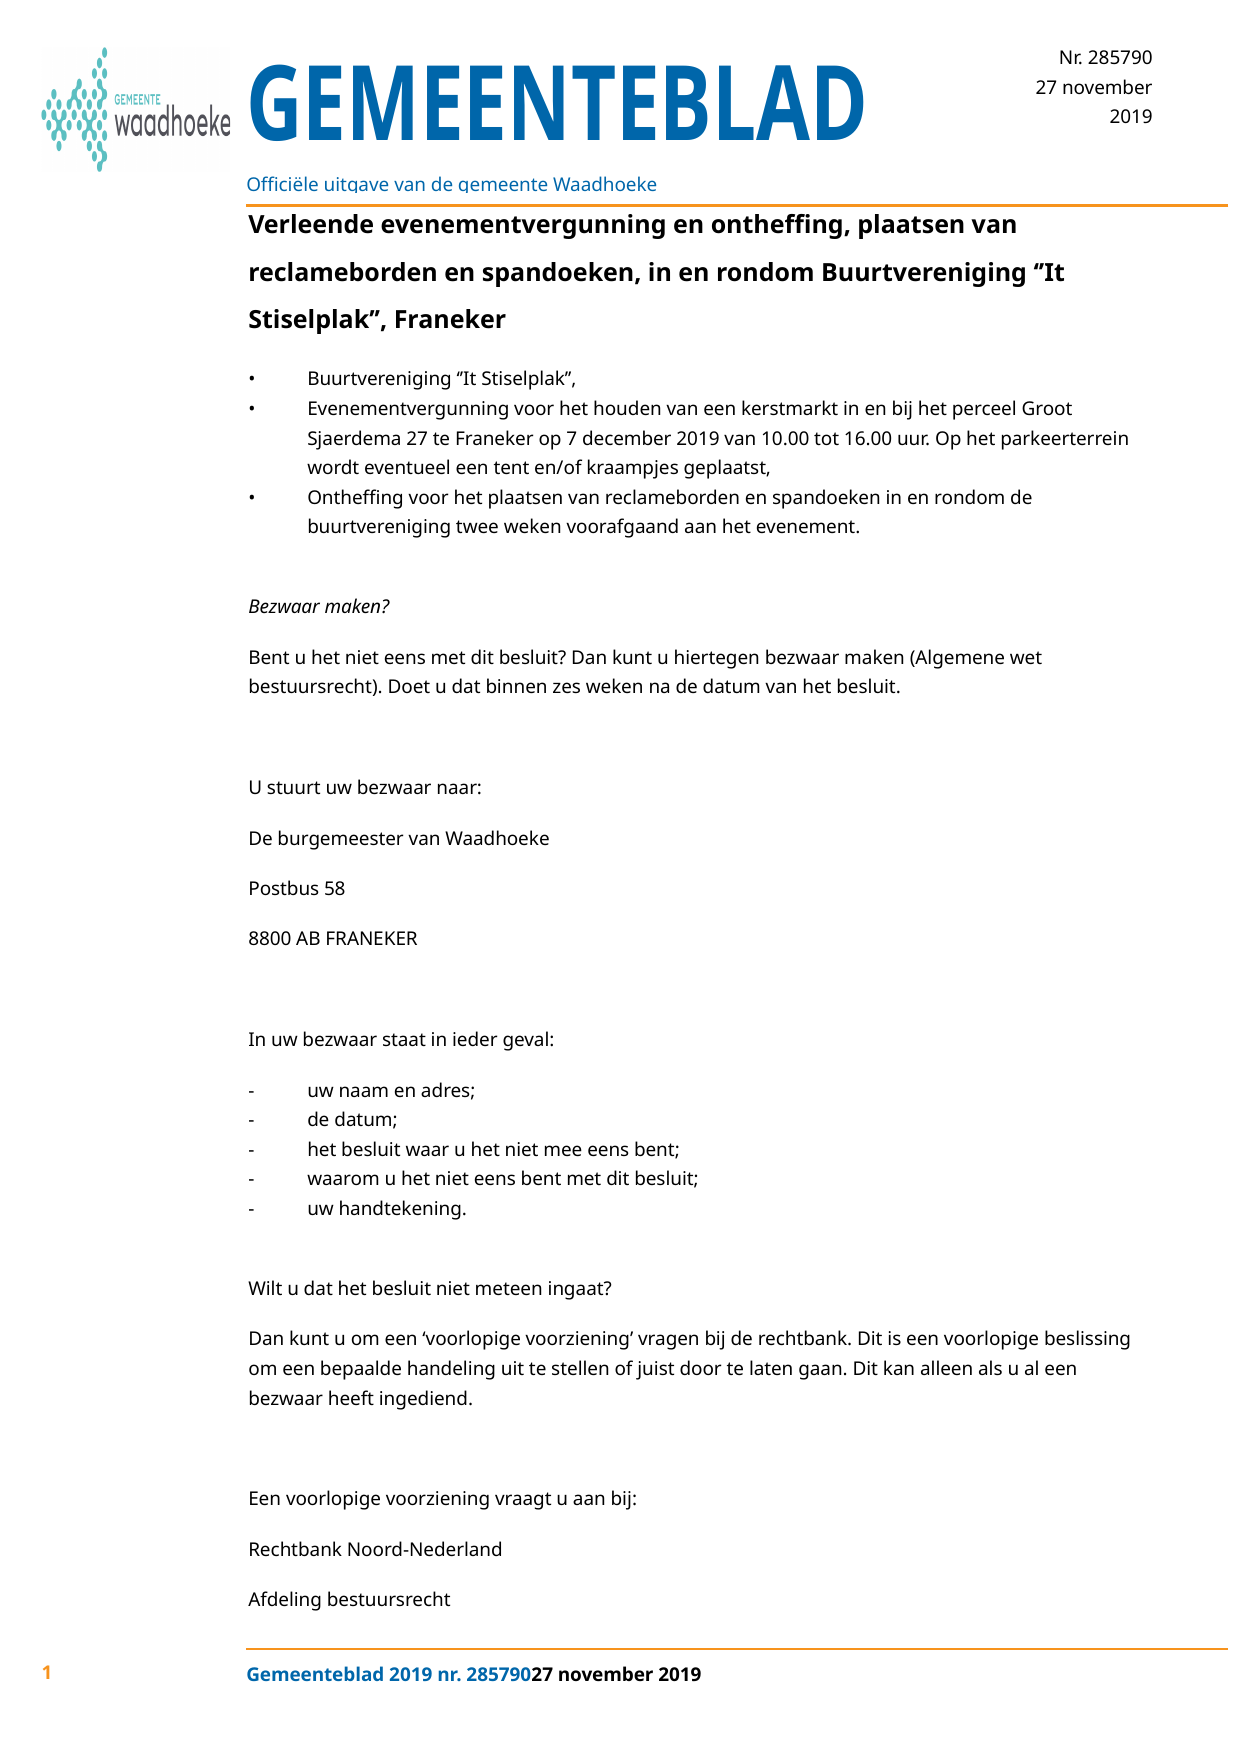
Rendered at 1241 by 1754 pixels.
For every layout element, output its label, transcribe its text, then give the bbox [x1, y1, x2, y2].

text De burgemeester van Waadhoeke [248, 825, 1152, 850]
text 8800 AB FRANEKER [248, 926, 1152, 951]
picture [41, 47, 231, 172]
list de datum; [248, 1106, 1152, 1132]
list uw handtekening. [248, 1195, 1152, 1221]
text Dan kunt u om een ‘voorlopige voorziening’ vragen bij de rechtbank. Dit is een voorlopige beslissing om een bepaalde handeling uit te stellen of juist door te laten gaan. Dit kan alleen als u al een bezwaar heeft ingediend. [248, 1326, 1152, 1410]
text U stuurt uw bezwaar naar: [248, 774, 1152, 800]
text Afdeling bestuursrecht [248, 1586, 1152, 1612]
list Evenementvergunning voor het houden van een kerstmarkt in en bij het perceel Groot Sjaerdema 27 te Franeker op 7 december 2019 van 10.00 tot 16.00 uur. Op het parkeerterrein wordt eventueel een tent en/of kraampjes geplaatst, [248, 395, 1152, 480]
list Ontheffing voor het plaatsen van reclameborden en spandoeken in en rondom de buurtvereniging twee weken voorafgaand aan het evenement. [248, 484, 1152, 539]
list Buurtvereniging ‘’It Stiselplak’’, [248, 366, 1152, 391]
list het besluit waar u het niet mee eens bent; [248, 1136, 1152, 1162]
text Wilt u dat het besluit niet meteen ingaat? [248, 1275, 1152, 1301]
text Een voorlopige voorziening vraagt u aan bij: [248, 1486, 1152, 1511]
text Bezwaar maken? [248, 593, 1152, 619]
text Verleende evenementvergunning en ontheffing, plaatsen van reclameborden en spandoeken, in en rondom Buurtvereniging ‘’It Stiselplak’’, Franeker [248, 207, 1152, 336]
text In uw bezwaar staat in ieder geval: [248, 1026, 1152, 1052]
text Postbus 58 [248, 875, 1152, 901]
list uw naam en adres; [248, 1077, 1152, 1102]
text Rechtbank Noord-Nederland [248, 1536, 1152, 1562]
text Bent u het niet eens met dit besluit? Dan kunt u hiertegen bezwaar maken (Algemene wet bestuursrecht). Doet u dat binnen zes weken na de datum van het besluit. [248, 644, 1152, 699]
list waarom u het niet eens bent met dit besluit; [248, 1166, 1152, 1191]
